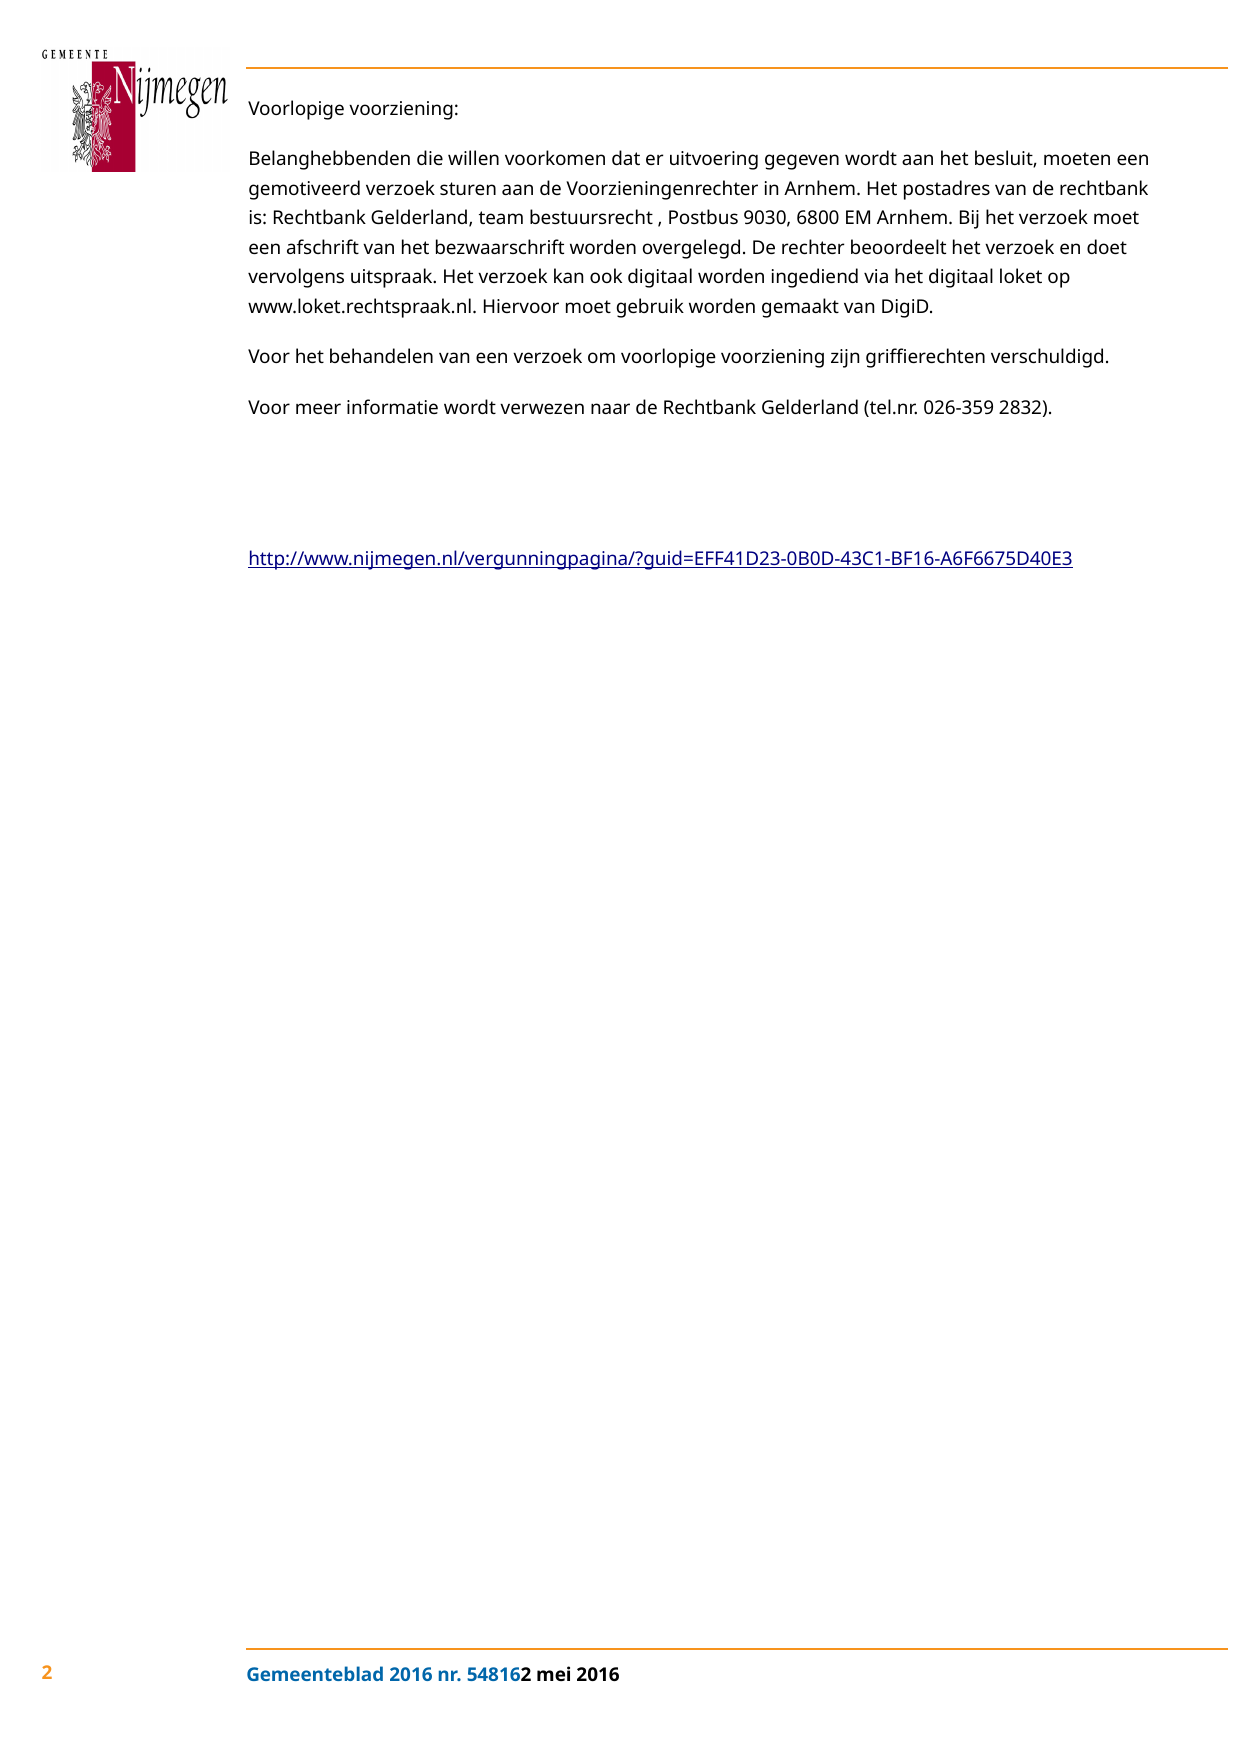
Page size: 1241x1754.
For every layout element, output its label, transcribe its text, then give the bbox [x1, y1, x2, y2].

text Voorlopige voorziening: [248, 95, 1152, 121]
text Belanghebbenden die willen voorkomen dat er uitvoering gegeven wordt aan het besluit, moeten een gemotiveerd verzoek sturen aan de Voorzieningenrechter in Arnhem. Het postadres van de rechtbank is: Rechtbank Gelderland, team bestuursrecht , Postbus 9030, 6800 EM Arnhem. Bij het verzoek moet een afschrift van het bezwaarschrift worden overgelegd. De rechter beoordeelt het verzoek en doet vervolgens uitspraak. Het verzoek kan ook digitaal worden ingediend via het digitaal loket op www.loket.rechtspraak.nl. Hiervoor moet gebruik worden gemaakt van DigiD. [248, 145, 1152, 319]
text Voor meer informatie wordt verwezen naar de Rechtbank Gelderland (tel.nr. 026-359 2832). [248, 394, 1152, 420]
text Voor het behandelen van een verzoek om voorlopige voorziening zijn griffierechten verschuldigd. [248, 343, 1152, 369]
text http://www.nijmegen.nl/vergunningpagina/?guid=EFF41D23-0B0D-43C1-BF16-A6F6675D40E3 [248, 545, 1152, 571]
picture [41, 47, 231, 172]
